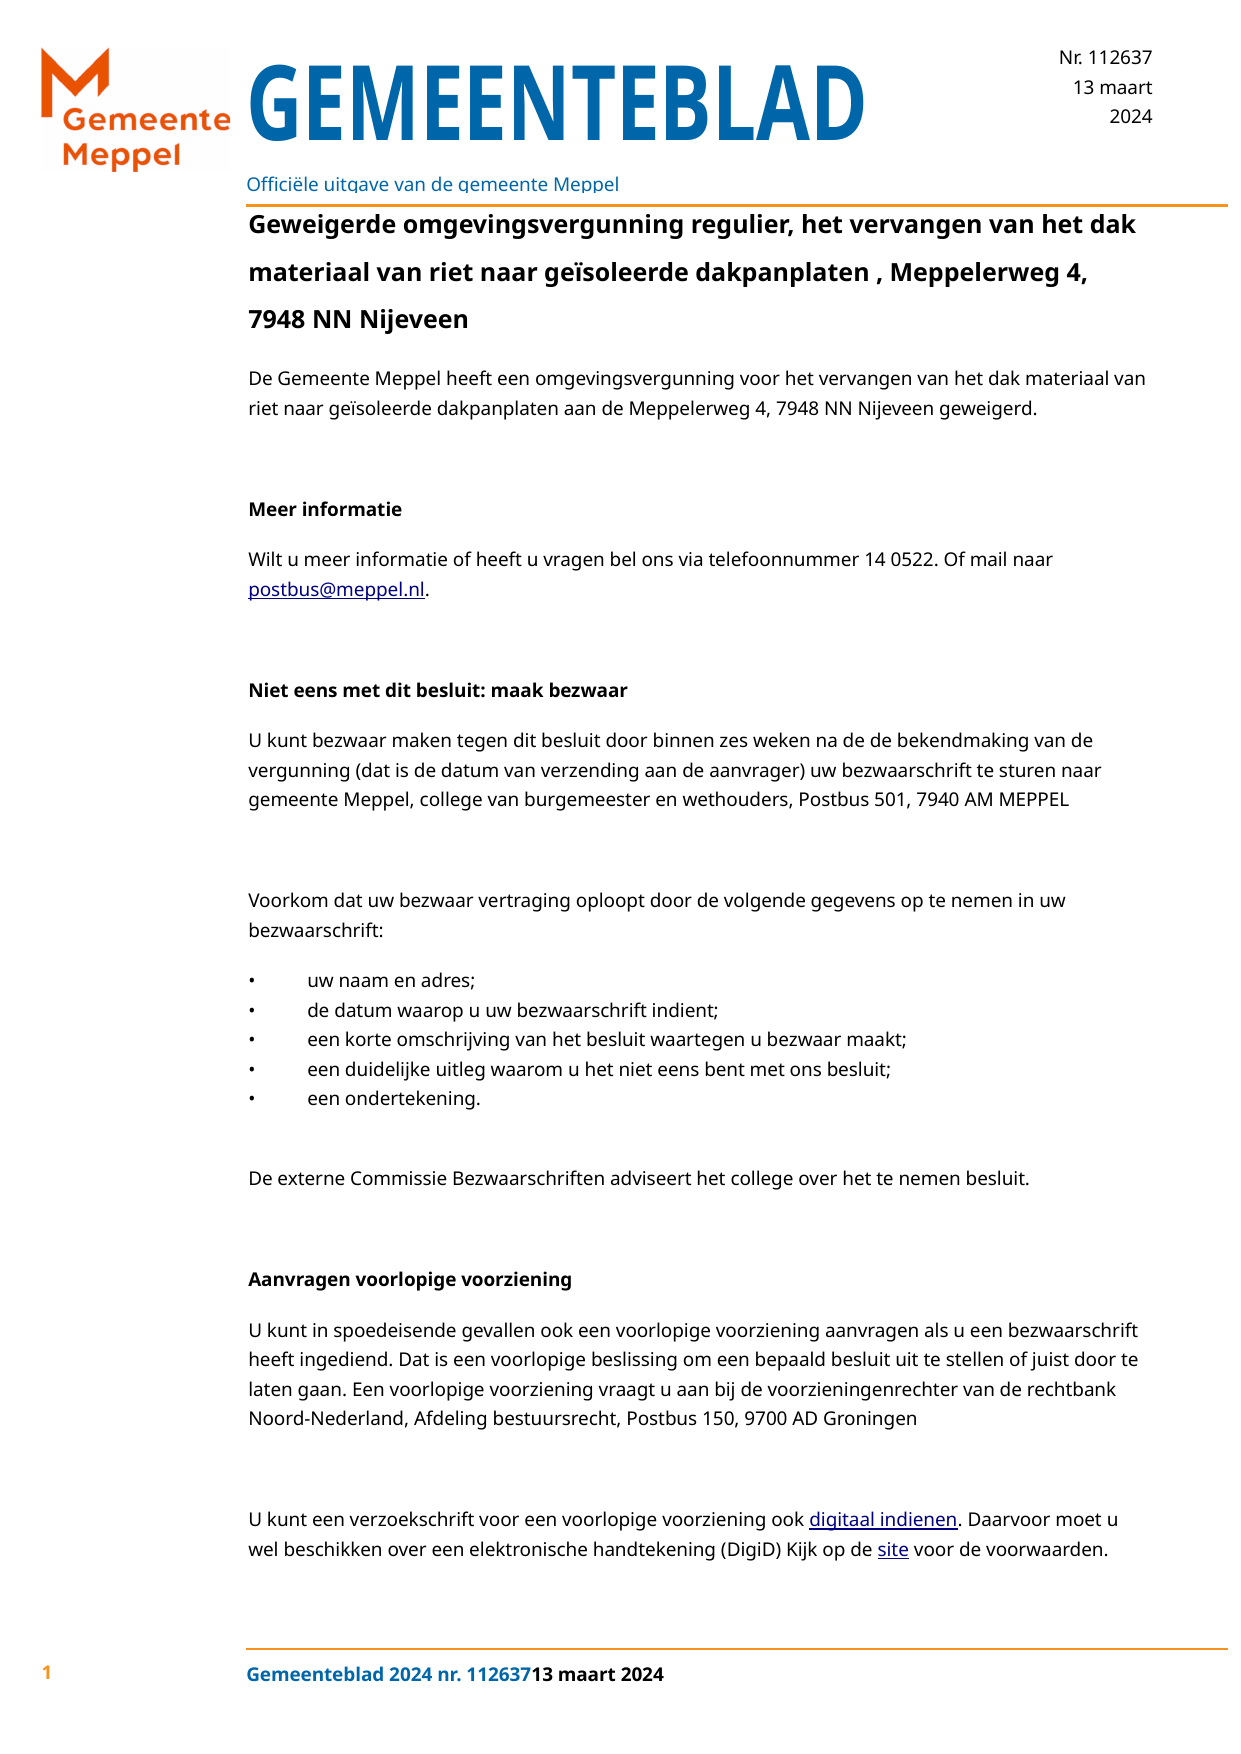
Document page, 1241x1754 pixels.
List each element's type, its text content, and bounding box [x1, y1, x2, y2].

list een ondertekening. [248, 1086, 1152, 1111]
text Aanvragen voorlopige voorziening [248, 1266, 1152, 1292]
picture [41, 47, 231, 172]
text U kunt in spoedeisende gevallen ook een voorlopige voorziening aanvragen als u een bezwaarschrift heeft ingediend. Dat is een voorlopige beslissing om een bepaald besluit uit te stellen of juist door te laten gaan. Een voorlopige voorziening vraagt u aan bij de voorzieningenrechter van de rechtbank Noord-Nederland, Afdeling bestuursrecht, Postbus 150, 9700 AD Groningen [248, 1317, 1152, 1431]
list een duidelijke uitleg waarom u het niet eens bent met ons besluit; [248, 1056, 1152, 1082]
list een korte omschrijving van het besluit waartegen u bezwaar maakt; [248, 1026, 1152, 1052]
text De externe Commissie Bezwaarschriften adviseert het college over het te nemen besluit. [248, 1166, 1152, 1191]
text Niet eens met dit besluit: maak bezwaar [248, 677, 1152, 702]
list de datum waarop u uw bezwaarschrift indient; [248, 997, 1152, 1022]
text De Gemeente Meppel heeft een omgevingsvergunning voor het vervangen van het dak materiaal van riet naar geïsoleerde dakpanplaten aan de Meppelerweg 4, 7948 NN Nijeveen geweigerd. [248, 366, 1152, 421]
text U kunt een verzoekschrift voor een voorlopige voorziening ook digitaal indienen. Daarvoor moet u wel beschikken over een elektronische handtekening (DigiD) Kijk op de site voor de voorwaarden. [248, 1506, 1152, 1562]
text Voorkom dat uw bezwaar vertraging oploopt door de volgende gegevens op te nemen in uw bezwaarschrift: [248, 887, 1152, 942]
list uw naam en adres; [248, 967, 1152, 993]
text Geweigerde omgevingsvergunning regulier, het vervangen van het dak materiaal van riet naar geïsoleerde dakpanplaten , Meppelerweg 4, 7948 NN Nijeveen [248, 207, 1152, 336]
text Wilt u meer informatie of heeft u vragen bel ons via telefoonnummer 14 0522. Of mail naar postbus@meppel.nl. [248, 546, 1152, 602]
text Meer informatie [248, 496, 1152, 522]
text U kunt bezwaar maken tegen dit besluit door binnen zes weken na de de bekendmaking van de vergunning (dat is de datum van verzending aan de aanvrager) uw bezwaarschrift te sturen naar gemeente Meppel, college van burgemeester en wethouders, Postbus 501, 7940 AM MEPPEL [248, 727, 1152, 812]
